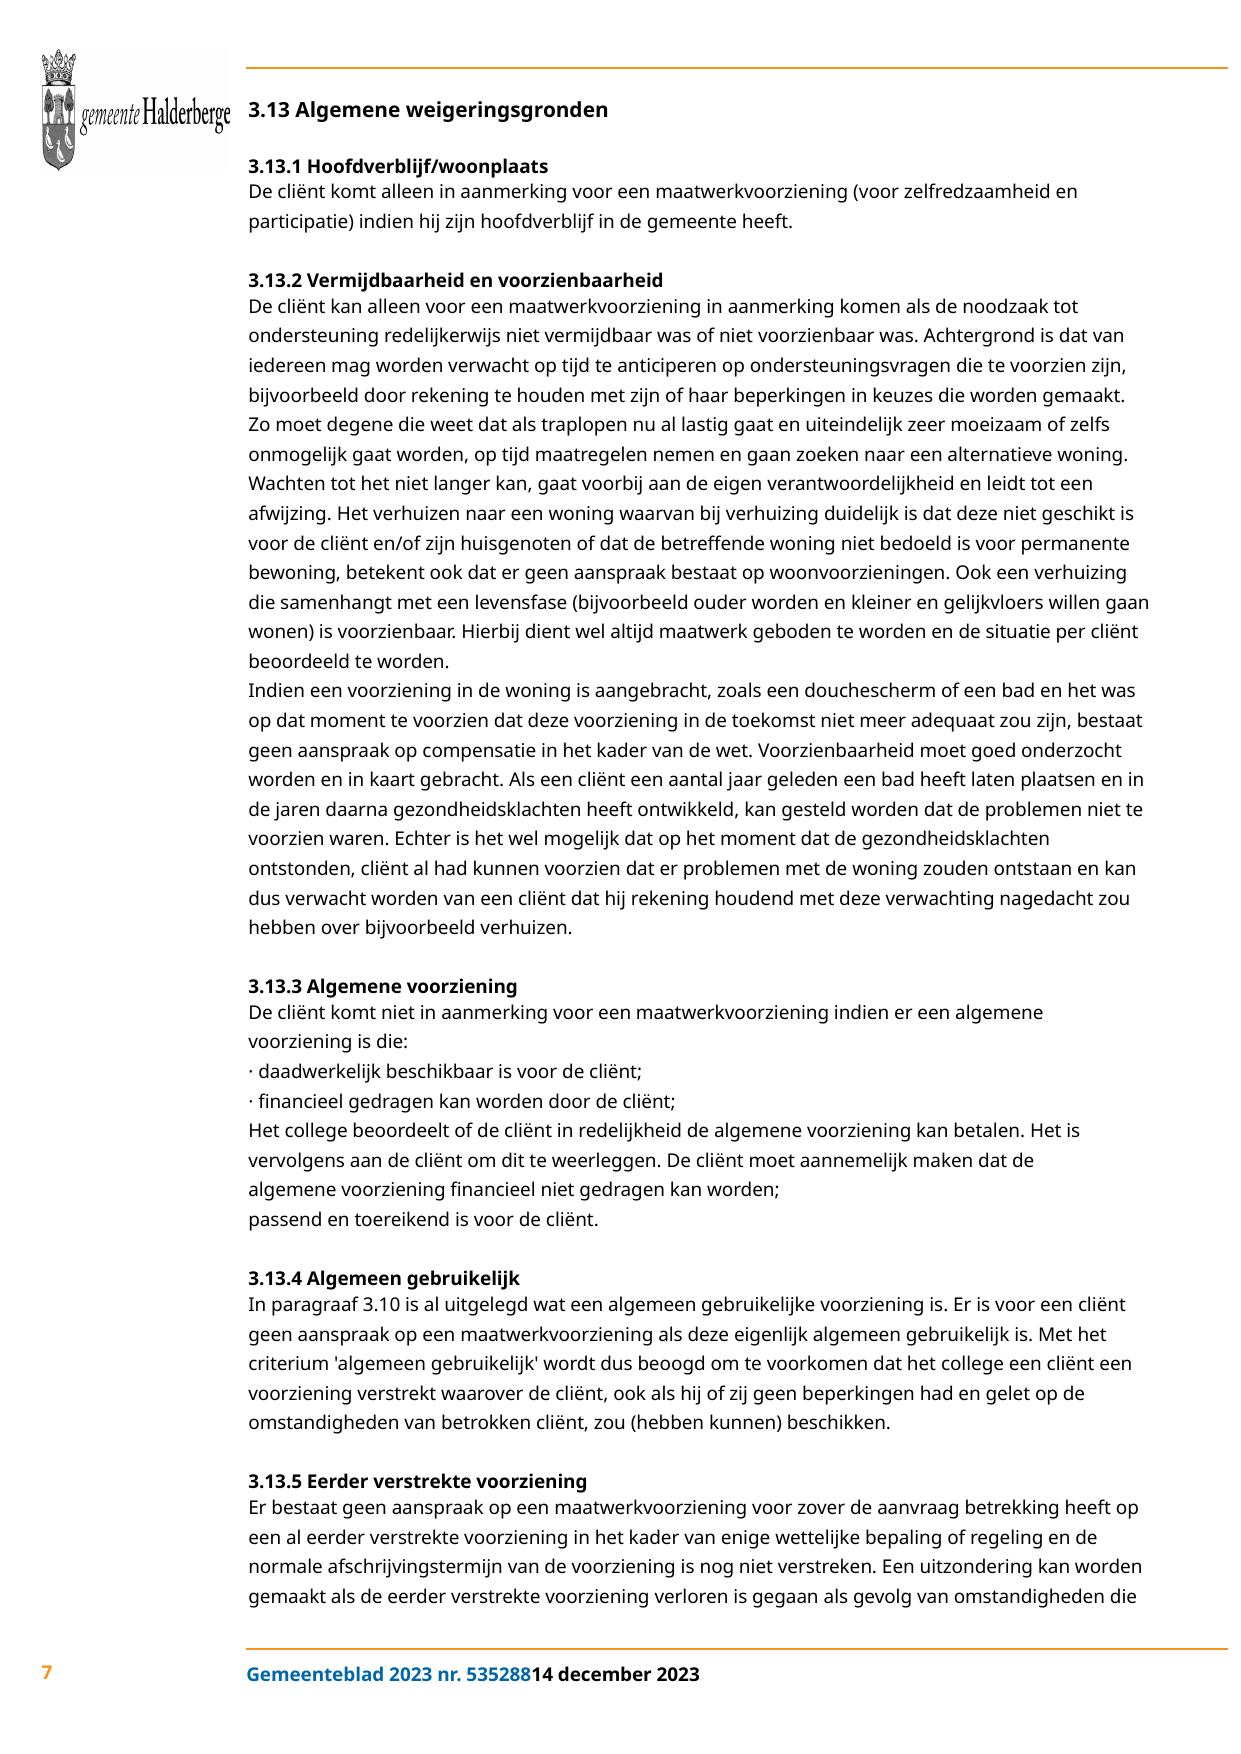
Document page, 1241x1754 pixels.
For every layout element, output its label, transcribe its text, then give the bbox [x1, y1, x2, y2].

text passend en toereikend is voor de cliënt. [248, 1206, 1152, 1232]
text 3.13 Algemene weigeringsgronden [248, 95, 1152, 123]
text algemene voorziening financieel niet gedragen kan worden; [248, 1177, 1152, 1202]
text De cliënt komt alleen in aanmerking voor een maatwerkvoorziening (voor zelfredzaamheid en participatie) indien hij zijn hoofdverblijf in de gemeente heeft. [248, 178, 1152, 234]
text 3.13.2 Vermijdbaarheid en voorzienbaarheid [248, 267, 1152, 293]
text Indien een voorziening in de woning is aangebracht, zoals een douchescherm of een bad en het was op dat moment te voorzien dat deze voorziening in de toekomst niet meer adequaat zou zijn, bestaat geen aanspraak op compensatie in het kader van de wet. Voorzienbaarheid moet goed onderzocht worden en in kaart gebracht. Als een cliënt een aantal jaar geleden een bad heeft laten plaatsen en in de jaren daarna gezondheidsklachten heeft ontwikkeld, kan gesteld worden dat de problemen niet te voorzien waren. Echter is het wel mogelijk dat op het moment dat de gezondheidsklachten ontstonden, cliënt al had kunnen voorzien dat er problemen met de woning zouden ontstaan en kan dus verwacht worden van een cliënt dat hij rekening houdend met deze verwachting nagedacht zou hebben over bijvoorbeeld verhuizen. [248, 678, 1152, 940]
text vervolgens aan de cliënt om dit te weerleggen. De cliënt moet aannemelijk maken dat de [248, 1147, 1152, 1173]
picture [41, 47, 231, 172]
text De cliënt kan alleen voor een maatwerkvoorziening in aanmerking komen als de noodzaak tot ondersteuning redelijkerwijs niet vermijdbaar was of niet voorzienbaar was. Achtergrond is dat van iedereen mag worden verwacht op tijd te anticiperen op ondersteuningsvragen die te voorzien zijn, bijvoorbeeld door rekening te houden met zijn of haar beperkingen in keuzes die worden gemaakt. Zo moet degene die weet dat als traplopen nu al lastig gaat en uiteindelijk zeer moeizaam of zelfs onmogelijk gaat worden, op tijd maatregelen nemen en gaan zoeken naar een alternatieve woning. Wachten tot het niet langer kan, gaat voorbij aan de eigen verantwoordelijkheid en leidt tot een afwijzing. Het verhuizen naar een woning waarvan bij verhuizing duidelijk is dat deze niet geschikt is voor de cliënt en/of zijn huisgenoten of dat de betreffende woning niet bedoeld is voor permanente bewoning, betekent ook dat er geen aanspraak bestaat op woonvoorzieningen. Ook een verhuizing die samenhangt met een levensfase (bijvoorbeeld ouder worden en kleiner en gelijkvloers willen gaan wonen) is voorzienbaar. Hierbij dient wel altijd maatwerk geboden te worden en de situatie per cliënt beoordeeld te worden. [248, 293, 1152, 674]
text · financieel gedragen kan worden door de cliënt; [248, 1088, 1152, 1114]
text In paragraaf 3.10 is al uitgelegd wat een algemeen gebruikelijke voorziening is. Er is voor een cliënt geen aanspraak op een maatwerkvoorziening als deze eigenlijk algemeen gebruikelijk is. Met het [248, 1291, 1152, 1346]
text criterium 'algemeen gebruikelijk' wordt dus beoogd om te voorkomen dat het college een cliënt een voorziening verstrekt waarover de cliënt, ook als hij of zij geen beperkingen had en gelet op de omstandigheden van betrokken cliënt, zou (hebben kunnen) beschikken. [248, 1350, 1152, 1435]
text 3.13.3 Algemene voorziening [248, 973, 1152, 999]
text · daadwerkelijk beschikbaar is voor de cliënt; [248, 1058, 1152, 1084]
text 3.13.4 Algemeen gebruikelijk [248, 1265, 1152, 1291]
text Er bestaat geen aanspraak op een maatwerkvoorziening voor zover de aanvraag betrekking heeft op een al eerder verstrekte voorziening in het kader van enige wettelijke bepaling of regeling en de normale afschrijvingstermijn van de voorziening is nog niet verstreken. Een uitzondering kan worden gemaakt als de eerder verstrekte voorziening verloren is gegaan als gevolg van omstandigheden die [248, 1494, 1152, 1609]
text Het college beoordeelt of de cliënt in redelijkheid de algemene voorziening kan betalen. Het is [248, 1117, 1152, 1143]
text 3.13.5 Eerder verstrekte voorziening [248, 1469, 1152, 1494]
text De cliënt komt niet in aanmerking voor een maatwerkvoorziening indien er een algemene voorziening is die: [248, 999, 1152, 1054]
text 3.13.1 Hoofdverblijf/woonplaats [248, 153, 1152, 178]
